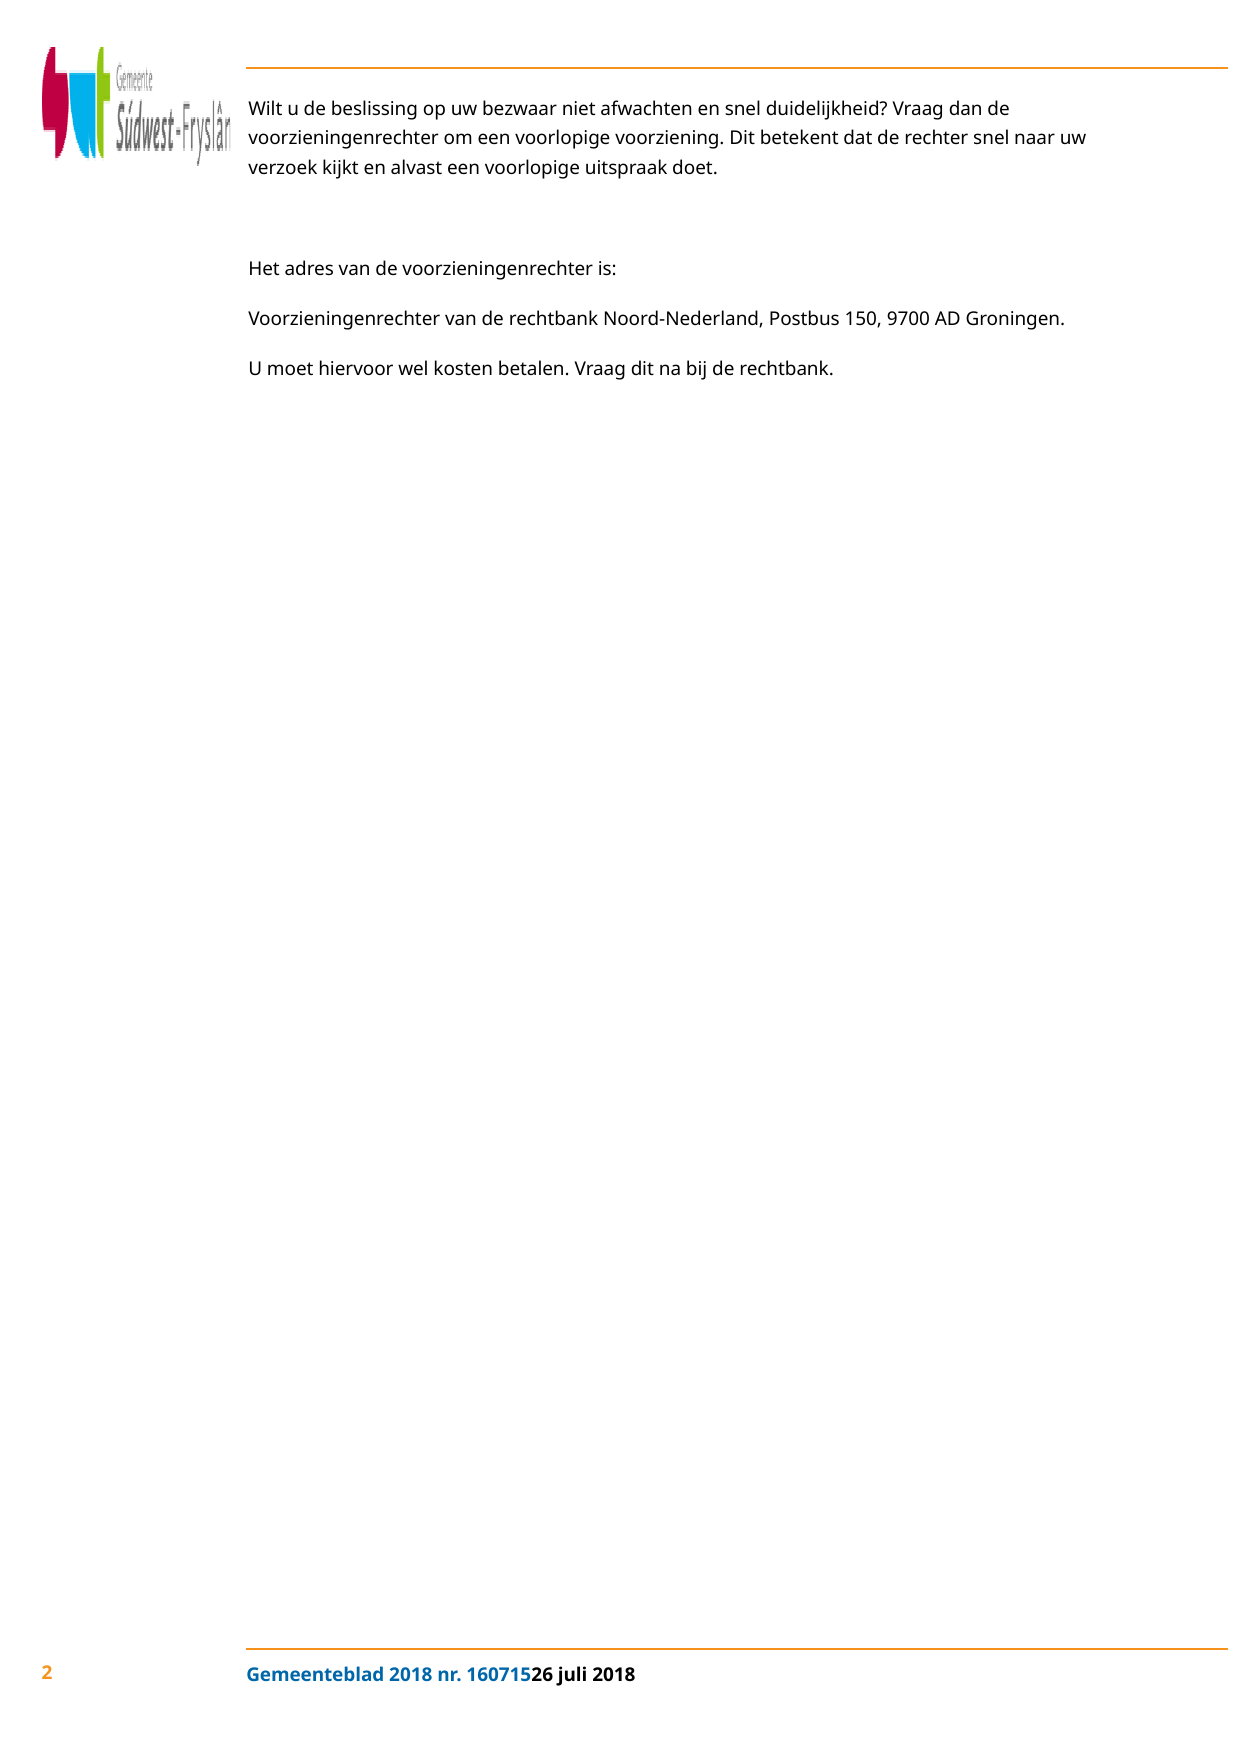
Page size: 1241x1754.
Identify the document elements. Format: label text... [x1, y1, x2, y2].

picture [41, 47, 231, 172]
text Het adres van de voorzieningenrechter is: [248, 255, 1152, 281]
text Wilt u de beslissing op uw bezwaar niet afwachten en snel duidelijkheid? Vraag dan de voorzieningenrechter om een voorlopige voorziening. Dit betekent dat de rechter snel naar uw verzoek kijkt en alvast een voorlopige uitspraak doet. [248, 95, 1152, 180]
text U moet hiervoor wel kosten betalen. Vraag dit na bij de rechtbank. [248, 356, 1152, 381]
text Voorzieningenrechter van de rechtbank Noord-Nederland, Postbus 150, 9700 AD Groningen. [248, 305, 1152, 331]
